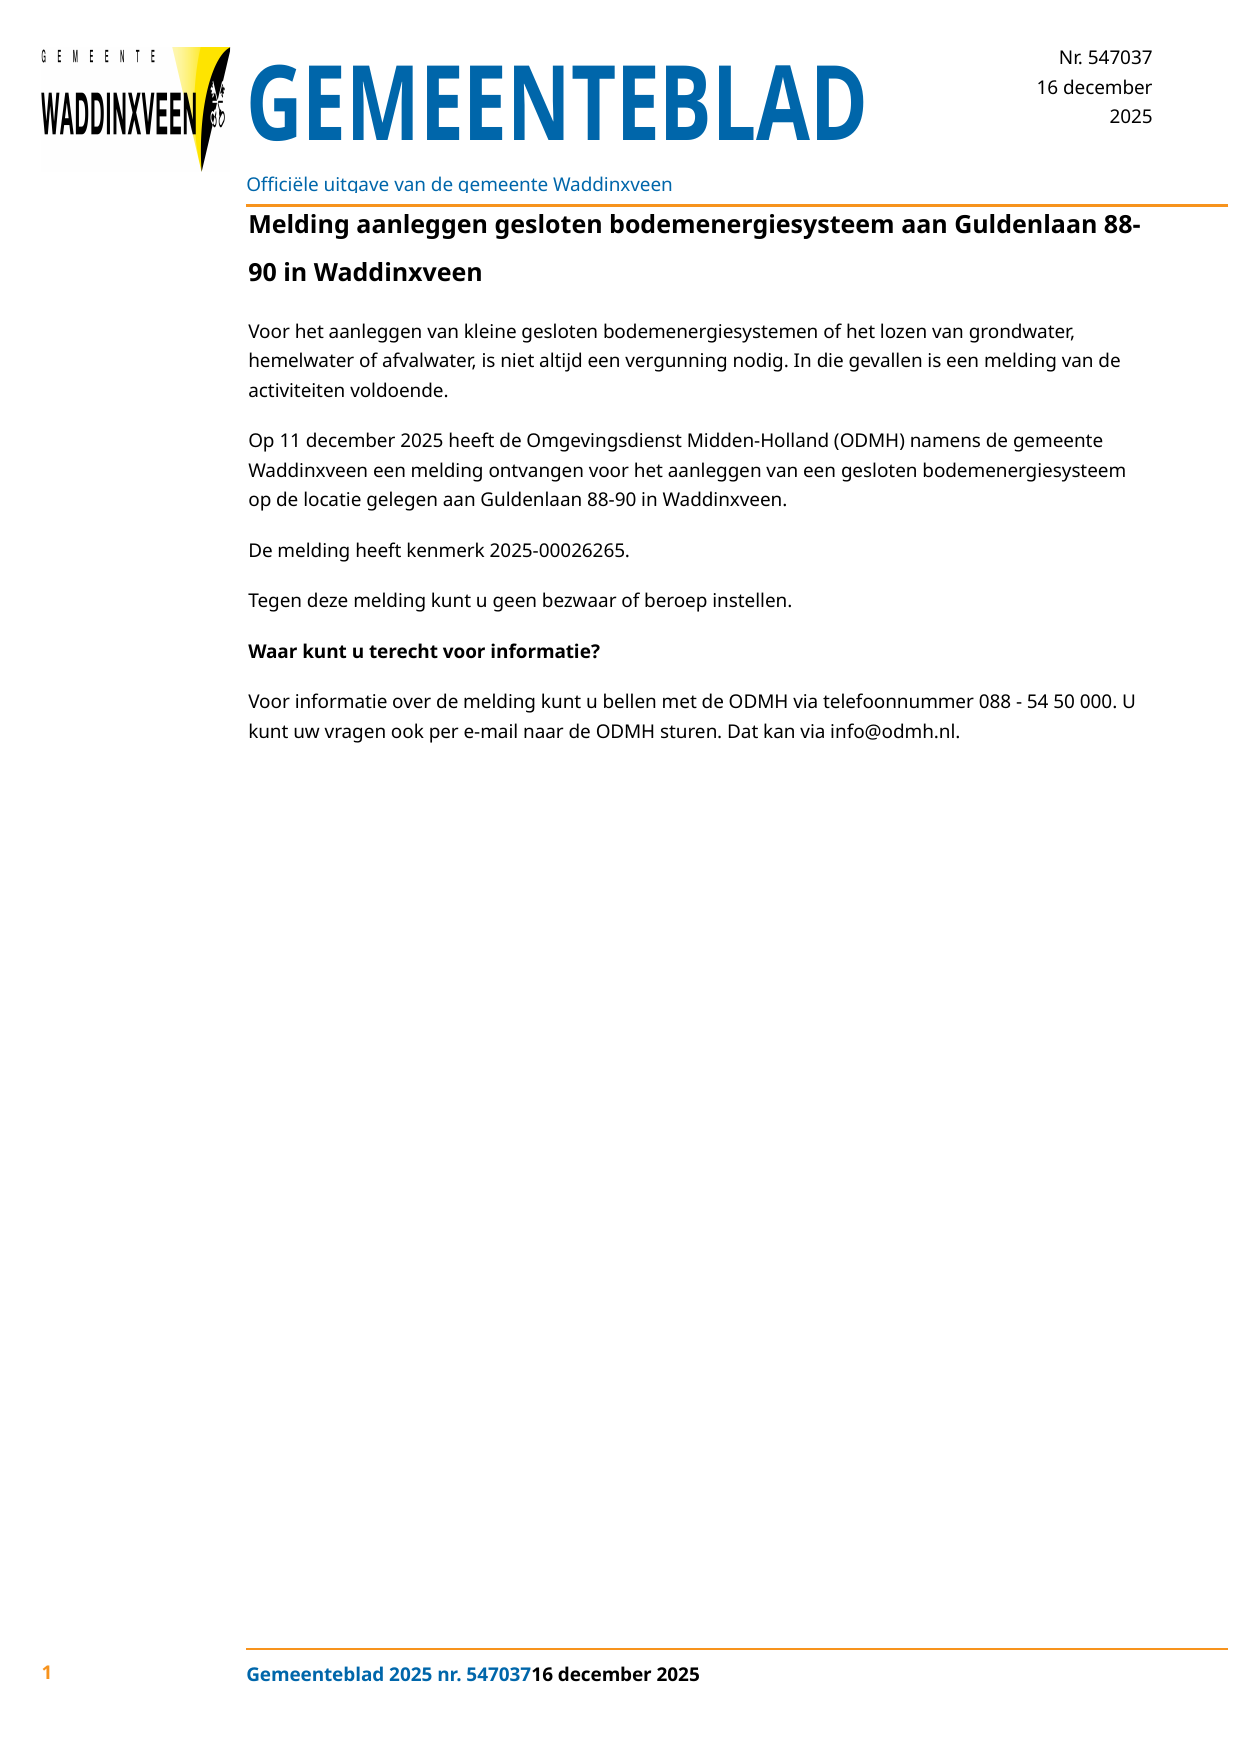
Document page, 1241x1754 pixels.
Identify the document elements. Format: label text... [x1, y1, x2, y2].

text Voor informatie over de melding kunt u bellen met de ODMH via telefoonnummer 088 - 54 50 000. U kunt uw vragen ook per e-mail naar de ODMH sturen. Dat kan via info@odmh.nl. [248, 688, 1152, 744]
text Waar kunt u terecht voor informatie? [248, 638, 1152, 664]
text Melding aanleggen gesloten bodemenergiesysteem aan Guldenlaan 88-90 in Waddinxveen [248, 207, 1152, 288]
text Voor het aanleggen van kleine gesloten bodemenergiesystemen of het lozen van grondwater, hemelwater of afvalwater, is niet altijd een vergunning nodig. In die gevallen is een melding van de activiteiten voldoende. [248, 318, 1152, 403]
text De melding heeft kenmerk 2025-00026265. [248, 537, 1152, 563]
text Tegen deze melding kunt u geen bezwaar of beroep instellen. [248, 587, 1152, 613]
picture [41, 47, 231, 172]
text Op 11 december 2025 heeft de Omgevingsdienst Midden-Holland (ODMH) namens de gemeente Waddinxveen een melding ontvangen voor het aanleggen van een gesloten bodemenergiesysteem op de locatie gelegen aan Guldenlaan 88-90 in Waddinxveen. [248, 427, 1152, 512]
